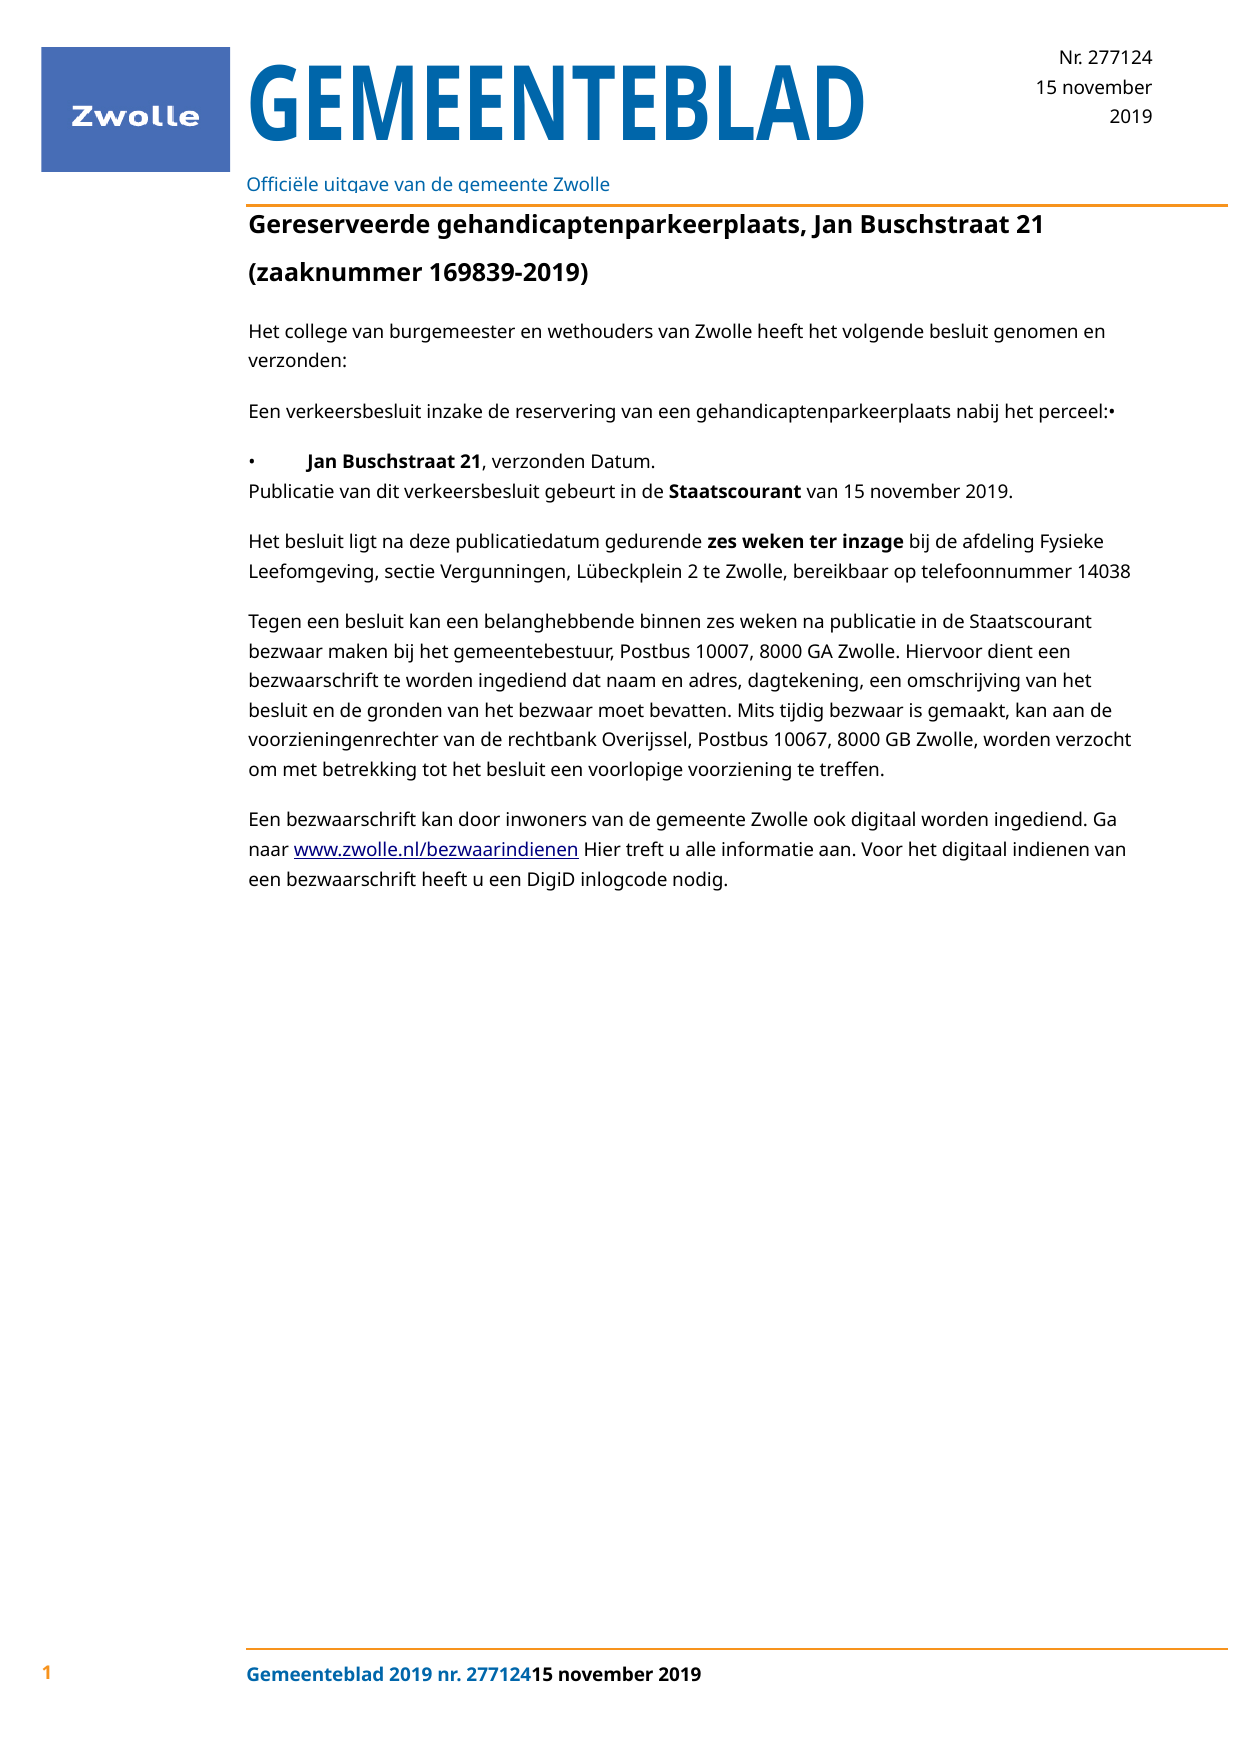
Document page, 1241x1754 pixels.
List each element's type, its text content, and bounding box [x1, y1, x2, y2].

text Een bezwaarschrift kan door inwoners van de gemeente Zwolle ook digitaal worden ingediend. Ga naar www.zwolle.nl/bezwaarindienen Hier treft u alle informatie aan. Voor het digitaal indienen van een bezwaarschrift heeft u een DigiD inlogcode nodig. [248, 807, 1152, 892]
text Het besluit ligt na deze publicatiedatum gedurende zes weken ter inzage bij de afdeling Fysieke Leefomgeving, sectie Vergunningen, Lübeckplein 2 te Zwolle, bereikbaar op telefoonnummer 14038 [248, 528, 1152, 584]
text Een verkeersbesluit inzake de reservering van een gehandicaptenparkeerplaats nabij het perceel:• [248, 398, 1152, 424]
text Het college van burgemeester en wethouders van Zwolle heeft het volgende besluit genomen en verzonden: [248, 318, 1152, 373]
text Publicatie van dit verkeersbesluit gebeurt in de Staatscourant van 15 november 2019. [248, 478, 1152, 504]
picture [41, 47, 231, 172]
list Jan Buschstraat 21, verzonden Datum. [248, 448, 1152, 474]
text Tegen een besluit kan een belanghebbende binnen zes weken na publicatie in de Staatscourant bezwaar maken bij het gemeentebestuur, Postbus 10007, 8000 GA Zwolle. Hiervoor dient een bezwaarschrift te worden ingediend dat naam en adres, dagtekening, een omschrijving van het besluit en de gronden van het bezwaar moet bevatten. Mits tijdig bezwaar is gemaakt, kan aan de voorzieningenrechter van de rechtbank Overijssel, Postbus 10067, 8000 GB Zwolle, worden verzocht om met betrekking tot het besluit een voorlopige voorziening te treffen. [248, 608, 1152, 782]
text Gereserveerde gehandicaptenparkeerplaats, Jan Buschstraat 21 (zaaknummer 169839-2019) [248, 207, 1152, 288]
